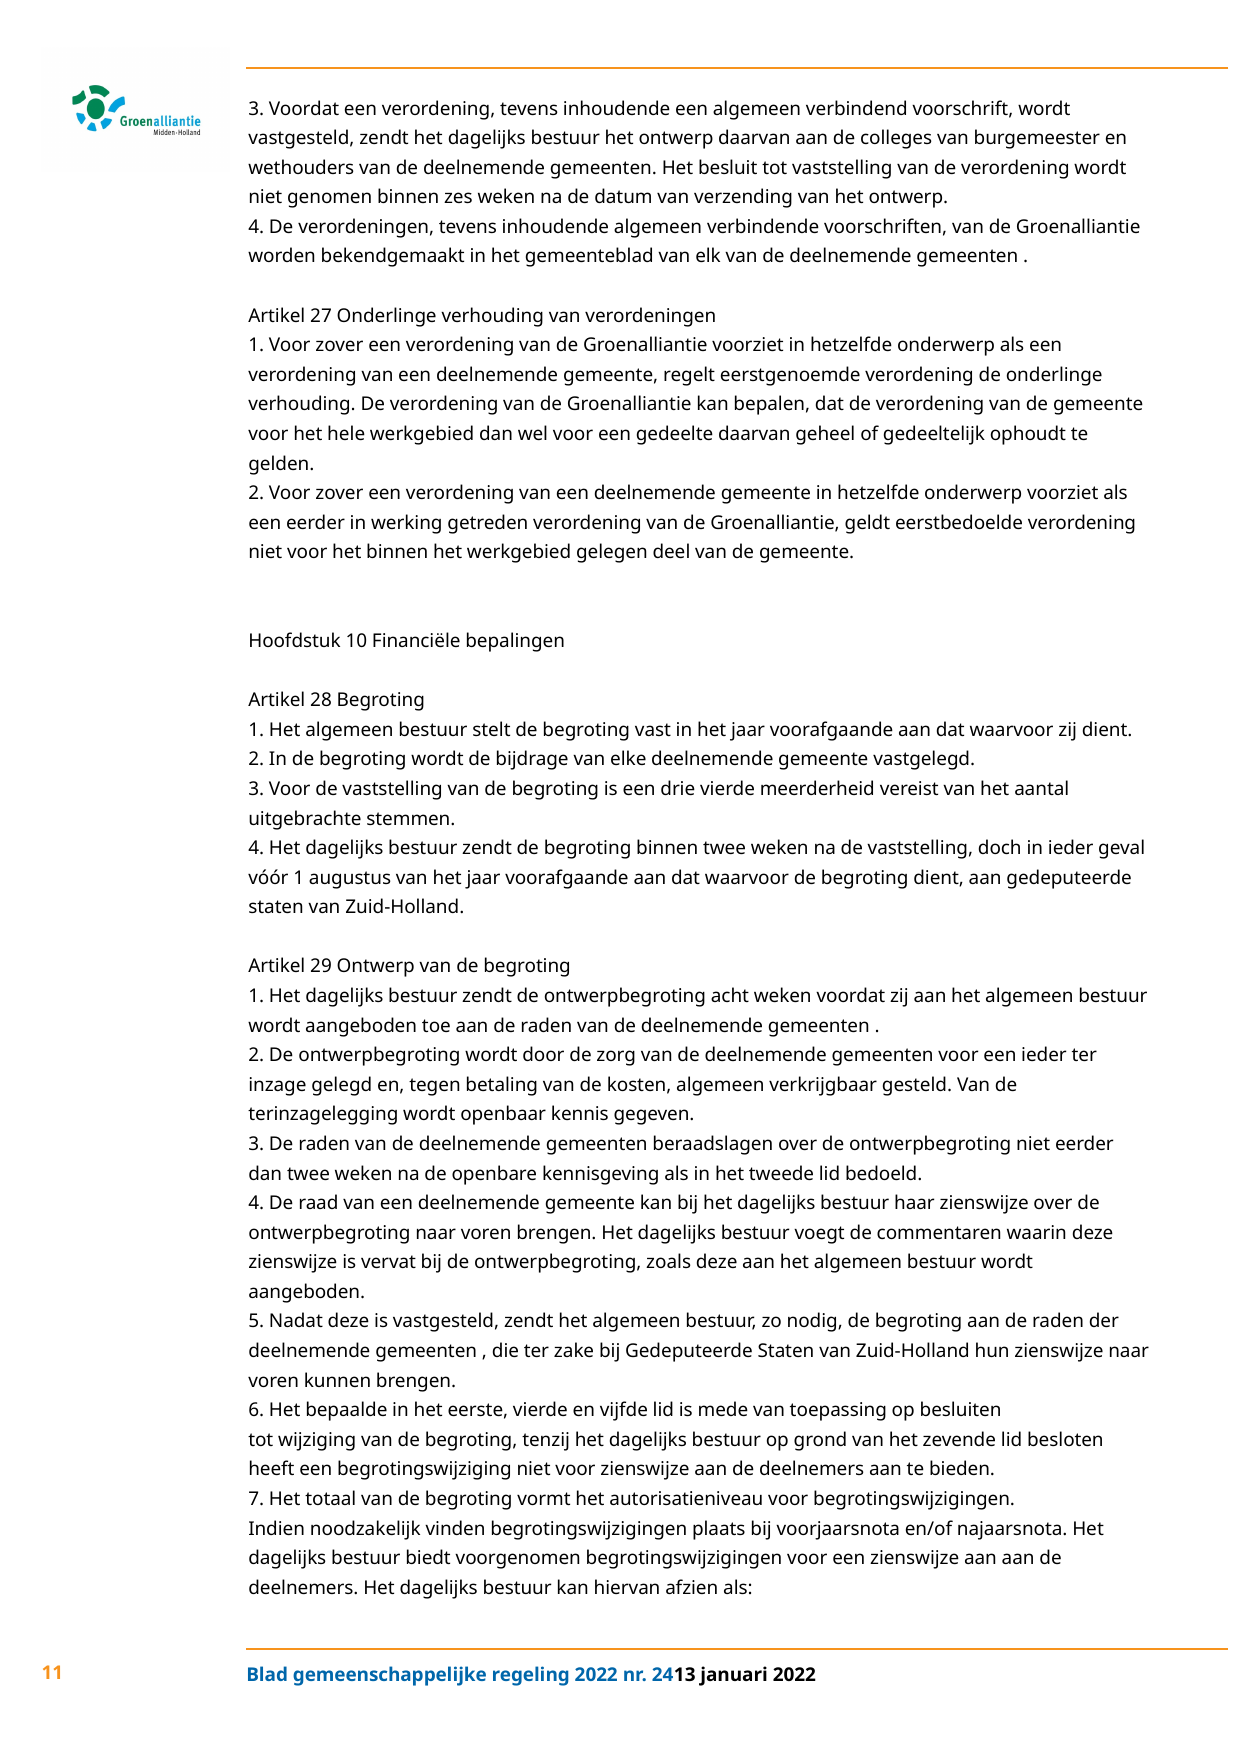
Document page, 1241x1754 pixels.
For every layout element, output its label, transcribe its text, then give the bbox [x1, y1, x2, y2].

text 3. Voordat een verordening, tevens inhoudende een algemeen verbindend voorschrift, wordt vastgesteld, zendt het dagelijks bestuur het ontwerp daarvan aan de colleges van burgemeester en wethouders van de deelnemende gemeenten. Het besluit tot vaststelling van de verordening wordt niet genomen binnen zes weken na de datum van verzending van het ontwerp. [248, 95, 1152, 209]
text Artikel 29 Ontwerp van de begroting [248, 953, 1152, 978]
text 7. Het totaal van de begroting vormt het autorisatieniveau voor begrotingswijzigingen. [248, 1485, 1152, 1511]
text Indien noodzakelijk vinden begrotingswijzigingen plaats bij voorjaarsnota en/of najaarsnota. Het dagelijks bestuur biedt voorgenomen begrotingswijzigingen voor een zienswijze aan aan de deelnemers. Het dagelijks bestuur kan hiervan afzien als: [248, 1515, 1152, 1600]
text 5. Nadat deze is vastgesteld, zendt het algemeen bestuur, zo nodig, de begroting aan de raden der deelnemende gemeenten , die ter zake bij Gedeputeerde Staten van Zuid-Holland hun zienswijze naar voren kunnen brengen. [248, 1308, 1152, 1393]
text Artikel 27 Onderlinge verhouding van verordeningen [248, 302, 1152, 328]
text tot wijziging van de begroting, tenzij het dagelijks bestuur op grond van het zevende lid besloten heeft een begrotingswijziging niet voor zienswijze aan de deelnemers aan te bieden. [248, 1426, 1152, 1481]
text 4. De verordeningen, tevens inhoudende algemeen verbindende voorschriften, van de Groenalliantie worden bekendgemaakt in het gemeenteblad van elk van de deelnemende gemeenten . [248, 213, 1152, 268]
text 1. Het dagelijks bestuur zendt de ontwerpbegroting acht weken voordat zij aan het algemeen bestuur wordt aangeboden toe aan de raden van de deelnemende gemeenten . [248, 982, 1152, 1038]
text 3. Voor de vaststelling van de begroting is een drie vierde meerderheid vereist van het aantal uitgebrachte stemmen. [248, 775, 1152, 831]
text 6. Het bepaalde in het eerste, vierde en vijfde lid is mede van toepassing op besluiten [248, 1396, 1152, 1422]
picture [41, 47, 231, 172]
text Artikel 28 Begroting [248, 686, 1152, 712]
text 2. Voor zover een verordening van een deelnemende gemeente in hetzelfde onderwerp voorziet als een eerder in werking getreden verordening van de Groenalliantie, geldt eerstbedoelde verordening niet voor het binnen het werkgebied gelegen deel van de gemeente. [248, 479, 1152, 564]
text Hoofdstuk 10 Financiële bepalingen [248, 627, 1152, 653]
text 2. De ontwerpbegroting wordt door de zorg van de deelnemende gemeenten voor een ieder ter inzage gelegd en, tegen betaling van de kosten, algemeen verkrijgbaar gesteld. Van de terinzagelegging wordt openbaar kennis gegeven. [248, 1041, 1152, 1126]
text 1. Voor zover een verordening van de Groenalliantie voorziet in hetzelfde onderwerp als een verordening van een deelnemende gemeente, regelt eerstgenoemde verordening de onderlinge verhouding. De verordening van de Groenalliantie kan bepalen, dat de verordening van de gemeente voor het hele werkgebied dan wel voor een gedeelte daarvan geheel of gedeeltelijk ophoudt te gelden. [248, 331, 1152, 476]
text 3. De raden van de deelnemende gemeenten beraadslagen over de ontwerpbegroting niet eerder dan twee weken na de openbare kennisgeving als in het tweede lid bedoeld. [248, 1130, 1152, 1186]
text 2. In de begroting wordt de bijdrage van elke deelnemende gemeente vastgelegd. [248, 746, 1152, 771]
text 1. Het algemeen bestuur stelt de begroting vast in het jaar voorafgaande aan dat waarvoor zij dient. [248, 716, 1152, 742]
text 4. Het dagelijks bestuur zendt de begroting binnen twee weken na de vaststelling, doch in ieder geval vóór 1 augustus van het jaar voorafgaande aan dat waarvoor de begroting dient, aan gedeputeerde staten van Zuid-Holland. [248, 834, 1152, 919]
text 4. De raad van een deelnemende gemeente kan bij het dagelijks bestuur haar zienswijze over de ontwerpbegroting naar voren brengen. Het dagelijks bestuur voegt de commentaren waarin deze zienswijze is vervat bij de ontwerpbegroting, zoals deze aan het algemeen bestuur wordt aangeboden. [248, 1189, 1152, 1304]
